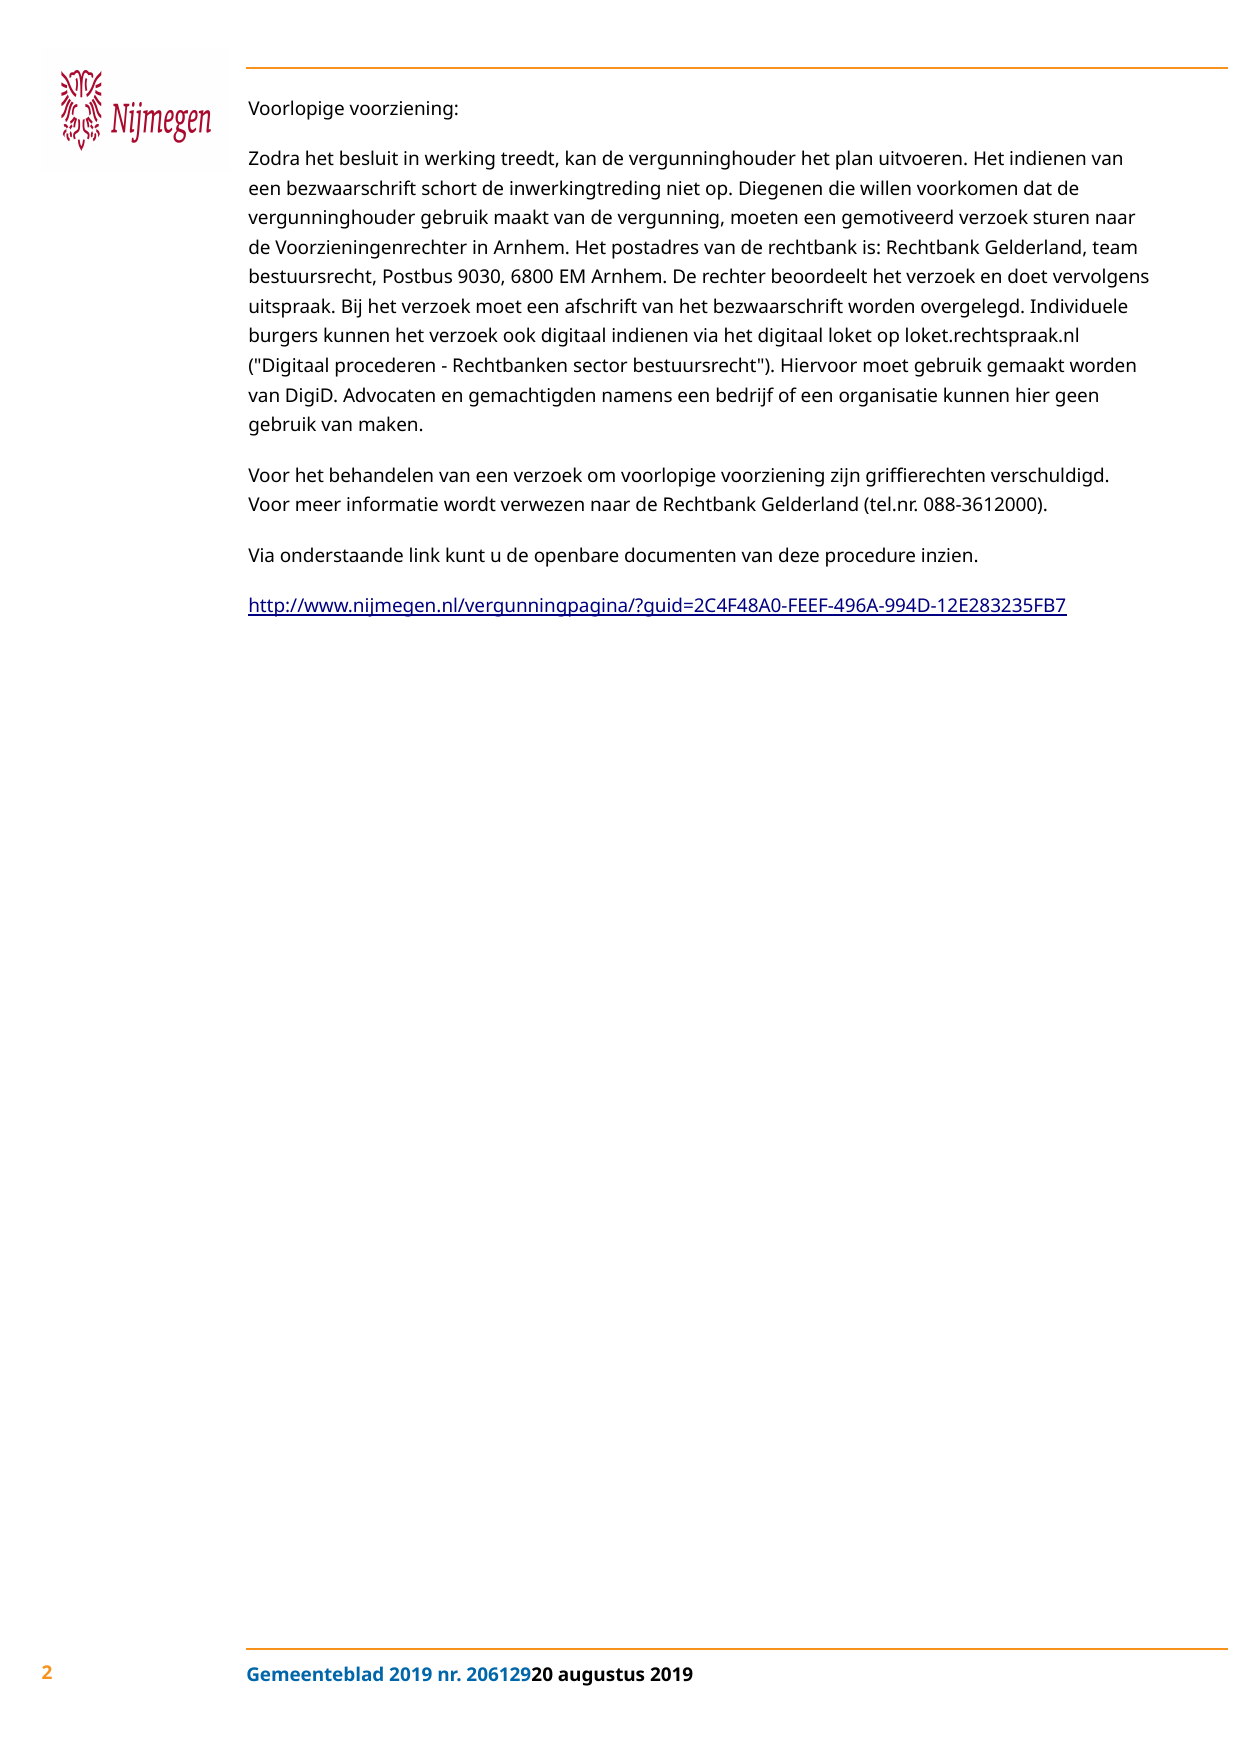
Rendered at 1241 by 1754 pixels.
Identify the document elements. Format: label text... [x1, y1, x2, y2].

text Via onderstaande link kunt u de openbare documenten van deze procedure inzien. [248, 542, 1152, 568]
text Zodra het besluit in werking treedt, kan de vergunninghouder het plan uitvoeren. Het indienen van een bezwaarschrift schort de inwerkingtreding niet op. Diegenen die willen voorkomen dat de vergunninghouder gebruik maakt van de vergunning, moeten een gemotiveerd verzoek sturen naar de Voorzieningenrechter in Arnhem. Het postadres van de rechtbank is: Rechtbank Gelderland, team bestuursrecht, Postbus 9030, 6800 EM Arnhem. De rechter beoordeelt het verzoek en doet vervolgens uitspraak. Bij het verzoek moet een afschrift van het bezwaarschrift worden overgelegd. Individuele burgers kunnen het verzoek ook digitaal indienen via het digitaal loket op loket.rechtspraak.nl ("Digitaal procederen - Rechtbanken sector bestuursrecht"). Hiervoor moet gebruik gemaakt worden van DigiD. Advocaten en gemachtigden namens een bedrijf of een organisatie kunnen hier geen gebruik van maken. [248, 145, 1152, 437]
text Voorlopige voorziening: [248, 95, 1152, 121]
text Voor het behandelen van een verzoek om voorlopige voorziening zijn griffierechten verschuldigd. Voor meer informatie wordt verwezen naar de Rechtbank Gelderland (tel.nr. 088-3612000). [248, 462, 1152, 517]
picture [41, 47, 231, 172]
text http://www.nijmegen.nl/vergunningpagina/?guid=2C4F48A0-FEEF-496A-994D-12E283235FB7 [248, 592, 1152, 618]
